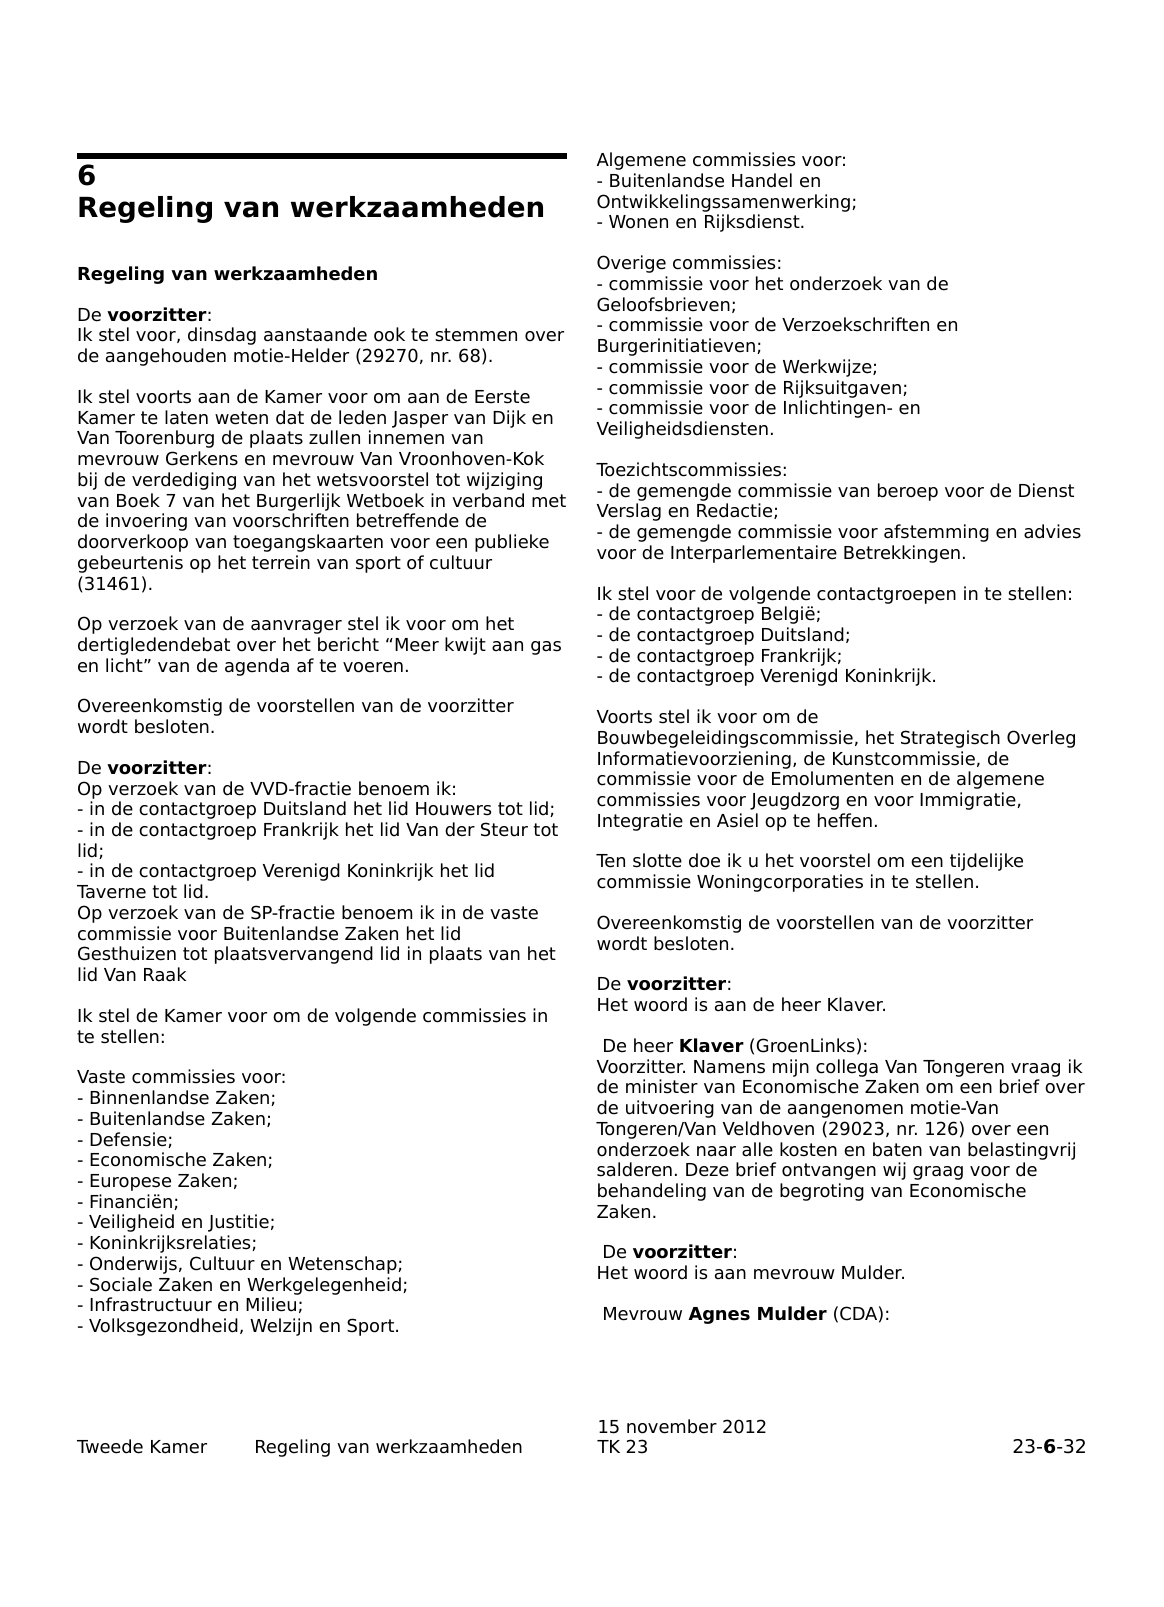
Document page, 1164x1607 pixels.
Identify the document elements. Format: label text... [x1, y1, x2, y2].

text - in de contactgroep Verenigd Koninkrijk het lid Taverne tot lid. [77, 861, 567, 903]
text - commissie voor de Werkwijze; [596, 357, 1087, 377]
text Ik stel de Kamer voor om de volgende commissies in te stellen: [77, 1006, 567, 1047]
text - Buitenlandse Handel en Ontwikkelingssamenwerking; [596, 171, 1087, 212]
text Toezichtscommissies: [596, 460, 1087, 480]
text - Binnenlandse Zaken; [77, 1088, 567, 1109]
text - Infrastructuur en Milieu; [77, 1295, 567, 1316]
text Ten slotte doe ik u het voorstel om een tijdelijke commissie Woningcorporaties in te stellen. [596, 851, 1087, 893]
text De voorzitter: [596, 974, 1087, 995]
text Voorzitter. Namens mijn collega Van Tongeren vraag ik de minister van Economische Zaken om een brief over de uitvoering van de aangenomen motie-Van Tongeren/Van Veldhoven (29023, nr. 126) over een onderzoek naar alle kosten en baten van belastingvrij salderen. Deze brief ontvangen wij graag voor de behandeling van de begroting van Economische Zaken. [596, 1056, 1087, 1222]
text - commissie voor het onderzoek van de Geloofsbrieven; [596, 274, 1087, 315]
text De heer Klaver (GroenLinks): [596, 1036, 1087, 1056]
text - de contactgroep België; [596, 604, 1087, 625]
text Algemene commissies voor: [596, 150, 1087, 171]
text Op verzoek van de SP-fractie benoem ik in de vaste commissie voor Buitenlandse Zaken het lid Gesthuizen tot plaatsvervangend lid in plaats van het lid Van Raak [77, 903, 567, 986]
text - Economische Zaken; [77, 1150, 567, 1171]
text - Veiligheid en Justitie; [77, 1212, 567, 1233]
text - in de contactgroep Duitsland het lid Houwers tot lid; [77, 799, 567, 820]
text Het woord is aan mevrouw Mulder. [596, 1263, 1087, 1284]
text Regeling van werkzaamheden [77, 264, 567, 284]
text - de contactgroep Verenigd Koninkrijk. [596, 666, 1087, 687]
text - de contactgroep Duitsland; [596, 625, 1087, 646]
text - Financiën; [77, 1192, 567, 1212]
text Op verzoek van de aanvrager stel ik voor om het dertigledendebat over het bericht “Meer kwijt aan gas en licht” van de agenda af te voeren. [77, 614, 567, 676]
text - Europese Zaken; [77, 1171, 567, 1192]
text - Volksgezondheid, Welzijn en Sport. [77, 1316, 567, 1337]
text Overeenkomstig de voorstellen van de voorzitter wordt besloten. [77, 696, 567, 738]
text Mevrouw Agnes Mulder (CDA): [596, 1304, 1087, 1324]
text - commissie voor de Inlichtingen- en Veiligheidsdiensten. [596, 398, 1087, 440]
title 6 Regeling van werkzaamheden [77, 159, 567, 224]
text Ik stel voor de volgende contactgroepen in te stellen: [596, 583, 1087, 604]
text - in de contactgroep Frankrijk het lid Van der Steur tot lid; [77, 820, 567, 861]
text Voorts stel ik voor om de Bouwbegeleidingscommissie, het Strategisch Overleg Informatievoorziening, de Kunstcommissie, de commissie voor de Emolumenten en de algemene commissies voor Jeugdzorg en voor Immigratie, Integratie en Asiel op te heffen. [596, 707, 1087, 831]
text Overeenkomstig de voorstellen van de voorzitter wordt besloten. [596, 913, 1087, 954]
text Ik stel voor, dinsdag aanstaande ook te stemmen over de aangehouden motie-Helder (29270, nr. 68). [77, 325, 567, 367]
text Vaste commissies voor: [77, 1067, 567, 1088]
text Op verzoek van de VVD-fractie benoem ik: [77, 778, 567, 799]
text - Buitenlandse Zaken; [77, 1109, 567, 1129]
text - de gemengde commissie voor afstemming en advies voor de Interparlementaire Betrekkingen. [596, 522, 1087, 563]
text De voorzitter: [77, 758, 567, 778]
text - de contactgroep Frankrijk; [596, 646, 1087, 666]
text Het woord is aan de heer Klaver. [596, 995, 1087, 1016]
text - Sociale Zaken en Werkgelegenheid; [77, 1274, 567, 1295]
text - Onderwijs, Cultuur en Wetenschap; [77, 1254, 567, 1274]
text - Defensie; [77, 1129, 567, 1150]
text - commissie voor de Verzoekschriften en Burgerinitiatieven; [596, 315, 1087, 357]
text Overige commissies: [596, 253, 1087, 274]
text - de gemengde commissie van beroep voor de Dienst Verslag en Redactie; [596, 480, 1087, 522]
text De voorzitter: [77, 304, 567, 325]
text De voorzitter: [596, 1242, 1087, 1263]
text - Wonen en Rijksdienst. [596, 212, 1087, 233]
text Ik stel voorts aan de Kamer voor om aan de Eerste Kamer te laten weten dat de leden Jasper van Dijk en Van Toorenburg de plaats zullen innemen van mevrouw Gerkens en mevrouw Van Vroonhoven-Kok bij de verdediging van het wetsvoorstel tot wijziging van Boek 7 van het Burgerlijk Wetboek in verband met de invoering van voorschriften betreffende de doorverkoop van toegangskaarten voor een publieke gebeurtenis op het terrein van sport of cultuur (31461). [77, 387, 567, 594]
text - Koninkrijksrelaties; [77, 1233, 567, 1254]
text - commissie voor de Rijksuitgaven; [596, 377, 1087, 398]
